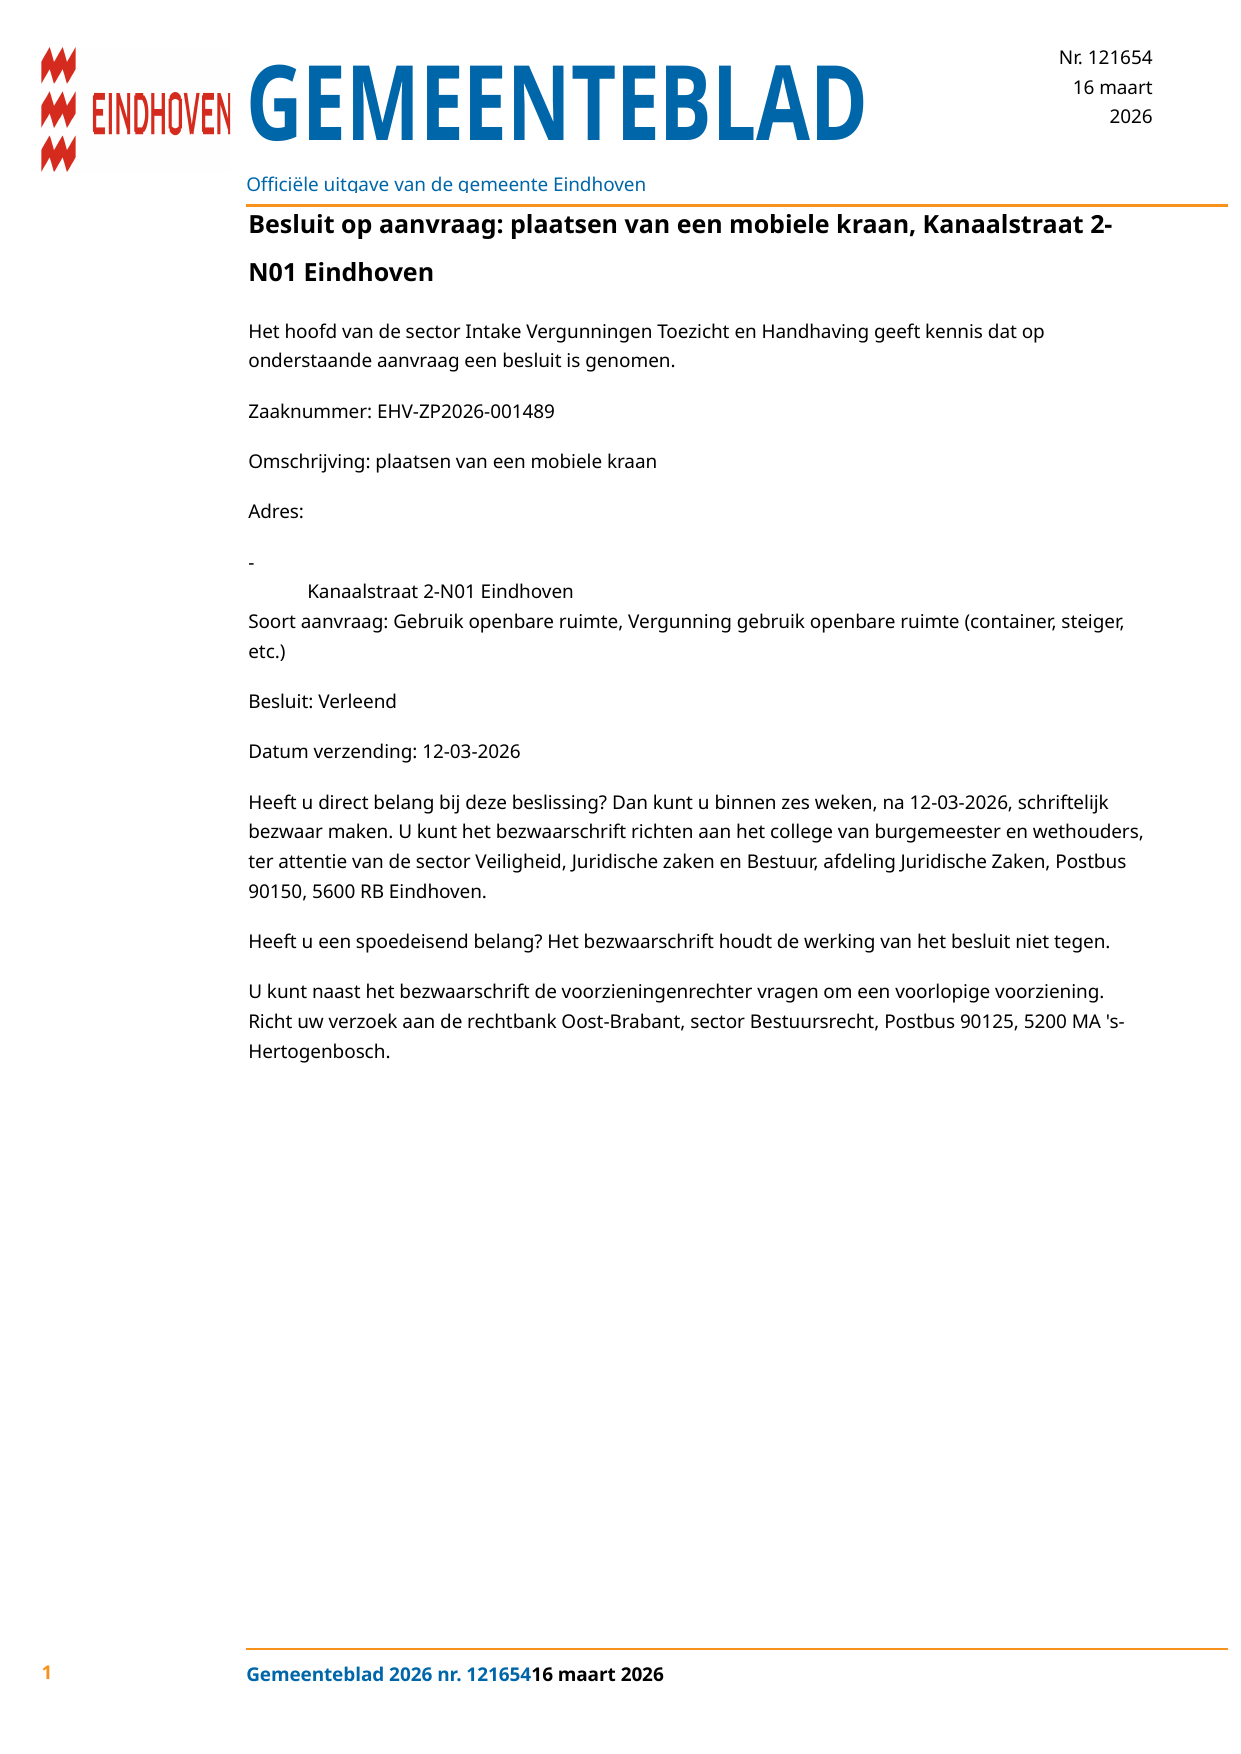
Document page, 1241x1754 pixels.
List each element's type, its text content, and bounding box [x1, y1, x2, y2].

list Kanaalstraat 2-N01 Eindhoven [248, 579, 1152, 604]
text Besluit: Verleend [248, 688, 1152, 714]
text U kunt naast het bezwaarschrift de voorzieningenrechter vragen om een voorlopige voorziening. Richt uw verzoek aan de rechtbank Oost-Brabant, sector Bestuursrecht, Postbus 90125, 5200 MA 's-Hertogenbosch. [248, 979, 1152, 1064]
text Het hoofd van de sector Intake Vergunningen Toezicht en Handhaving geeft kennis dat op onderstaande aanvraag een besluit is genomen. [248, 318, 1152, 373]
text Heeft u een spoedeisend belang? Het bezwaarschrift houdt de werking van het besluit niet tegen. [248, 928, 1152, 954]
text Datum verzending: 12-03-2026 [248, 739, 1152, 764]
text Soort aanvraag: Gebruik openbare ruimte, Vergunning gebruik openbare ruimte (container, steiger, etc.) [248, 608, 1152, 664]
text Zaaknummer: EHV-ZP2026-001489 [248, 398, 1152, 424]
picture [41, 47, 231, 172]
text Besluit op aanvraag: plaatsen van een mobiele kraan, Kanaalstraat 2-N01 Eindhoven [248, 207, 1152, 288]
text Omschrijving: plaatsen van een mobiele kraan [248, 448, 1152, 474]
text Adres: [248, 499, 1152, 524]
text Heeft u direct belang bij deze beslissing? Dan kunt u binnen zes weken, na 12-03-2026, schriftelijk bezwaar maken. U kunt het bezwaarschrift richten aan het college van burgemeester en wethouders, ter attentie van de sector Veiligheid, Juridische zaken en Bestuur, afdeling Juridische Zaken, Postbus 90150, 5600 RB Eindhoven. [248, 789, 1152, 904]
